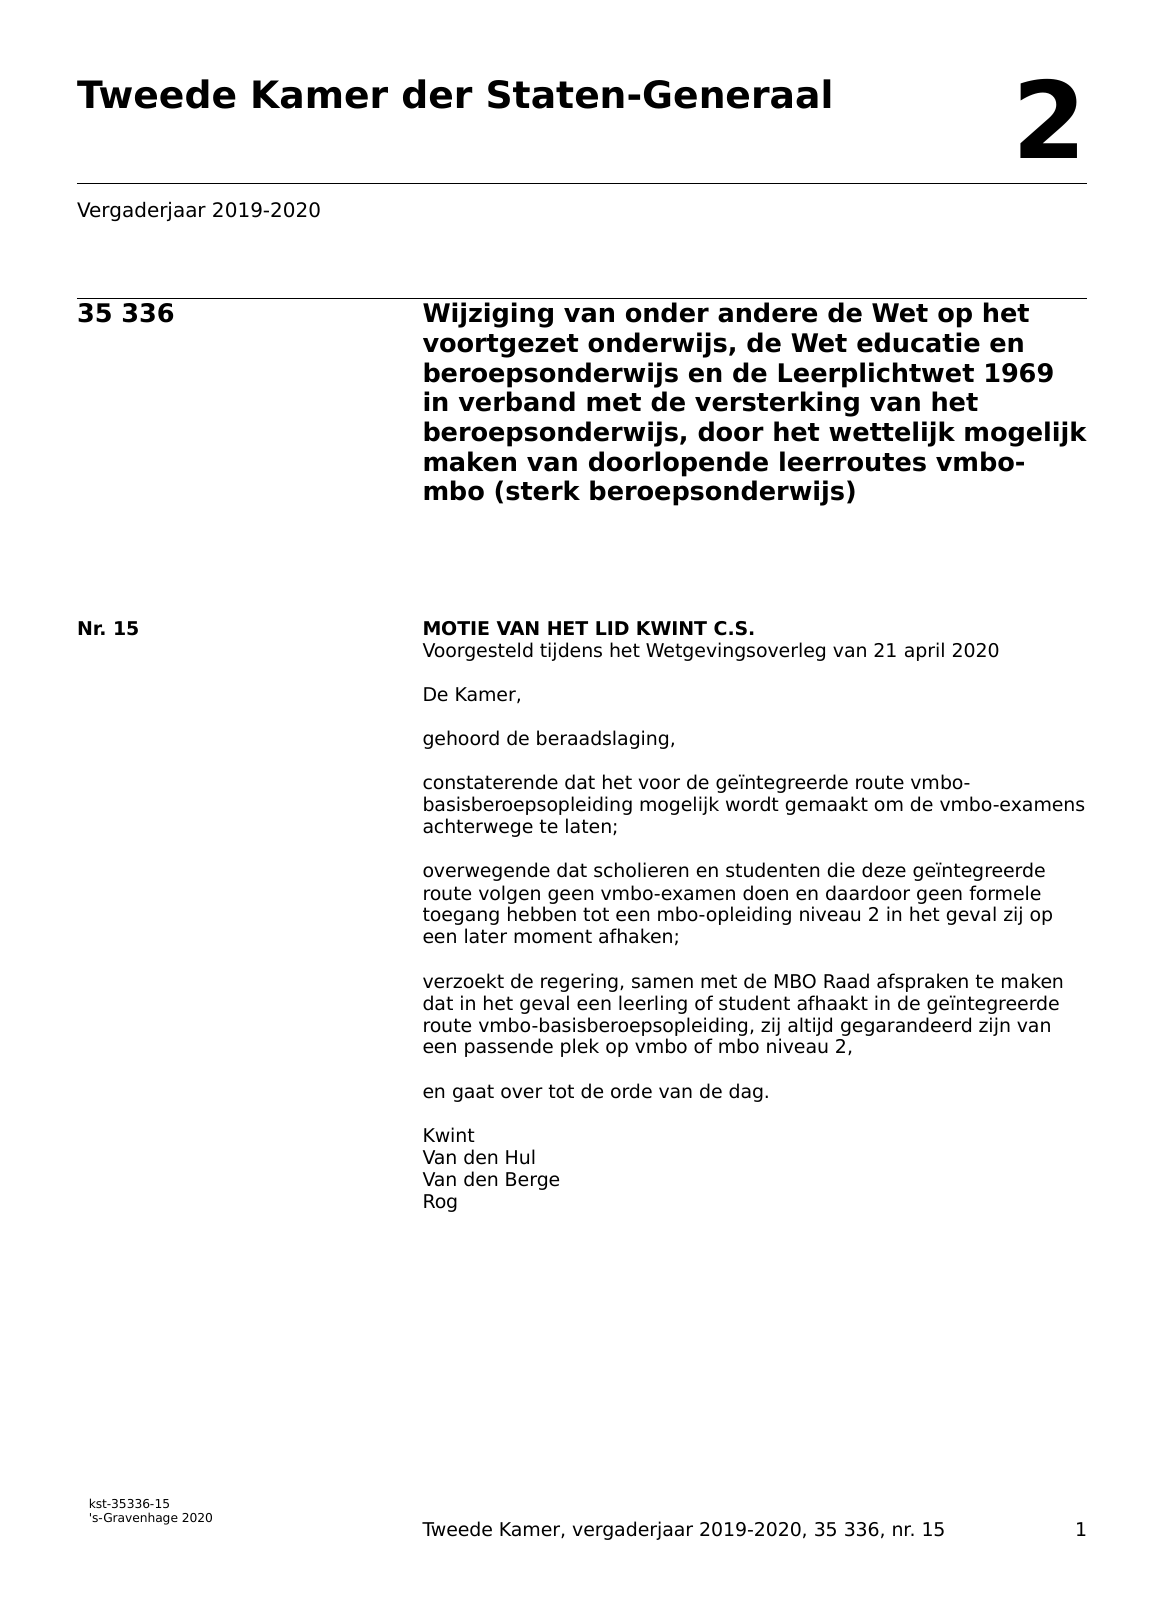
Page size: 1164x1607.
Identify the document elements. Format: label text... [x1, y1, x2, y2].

table_header Tweede Kamer der Staten-Generaal [77, 59, 886, 183]
subtitle 35 336 Wijziging van onder andere de Wet op het voortgezet onderwijs, de Wet educatie en beroepsonderwijs en de Leerplichtwet 1969 in verband met de versterking van het beroepsonderwijs, door het wettelijk mogelijk maken van doorlopende leerroutes vmbo-mbo (sterk beroepsonderwijs) [77, 299, 1087, 507]
text gehoord de beraadslaging, [422, 728, 1087, 750]
text De Kamer, [422, 684, 1087, 706]
text constaterende dat het voor de geïntegreerde route vmbo-basisberoepsopleiding mogelijk wordt gemaakt om de vmbo-examens achterwege te laten; [422, 772, 1087, 838]
text Kwint [422, 1125, 1087, 1147]
text Van den Hul [422, 1147, 1087, 1169]
text Voorgesteld tijdens het Wetgevingsoverleg van 21 april 2020 [422, 640, 1087, 662]
text Van den Berge [422, 1169, 1087, 1191]
subtitle Nr. 15 MOTIE VAN HET LID KWINT C.S. [77, 618, 1087, 640]
text overwegende dat scholieren en studenten die deze geïntegreerde route volgen geen vmbo-examen doen en daardoor geen formele toegang hebben tot een mbo-opleiding niveau 2 in het geval zij op een later moment afhaken; [422, 860, 1087, 948]
text en gaat over tot de orde van de dag. [422, 1081, 1087, 1103]
text kst-35336-15 [88, 1497, 323, 1511]
table_cell Vergaderjaar 2019-2020 [77, 184, 1087, 298]
table_header 2 [886, 59, 1087, 183]
text 's-Gravenhage 2020 [88, 1511, 323, 1525]
text verzoekt de regering, samen met de MBO Raad afspraken te maken dat in het geval een leerling of student afhaakt in de geïntegreerde route vmbo-basisberoepsopleiding, zij altijd gegarandeerd zijn van een passende plek op vmbo of mbo niveau 2, [422, 971, 1087, 1058]
text Rog [422, 1191, 1087, 1213]
